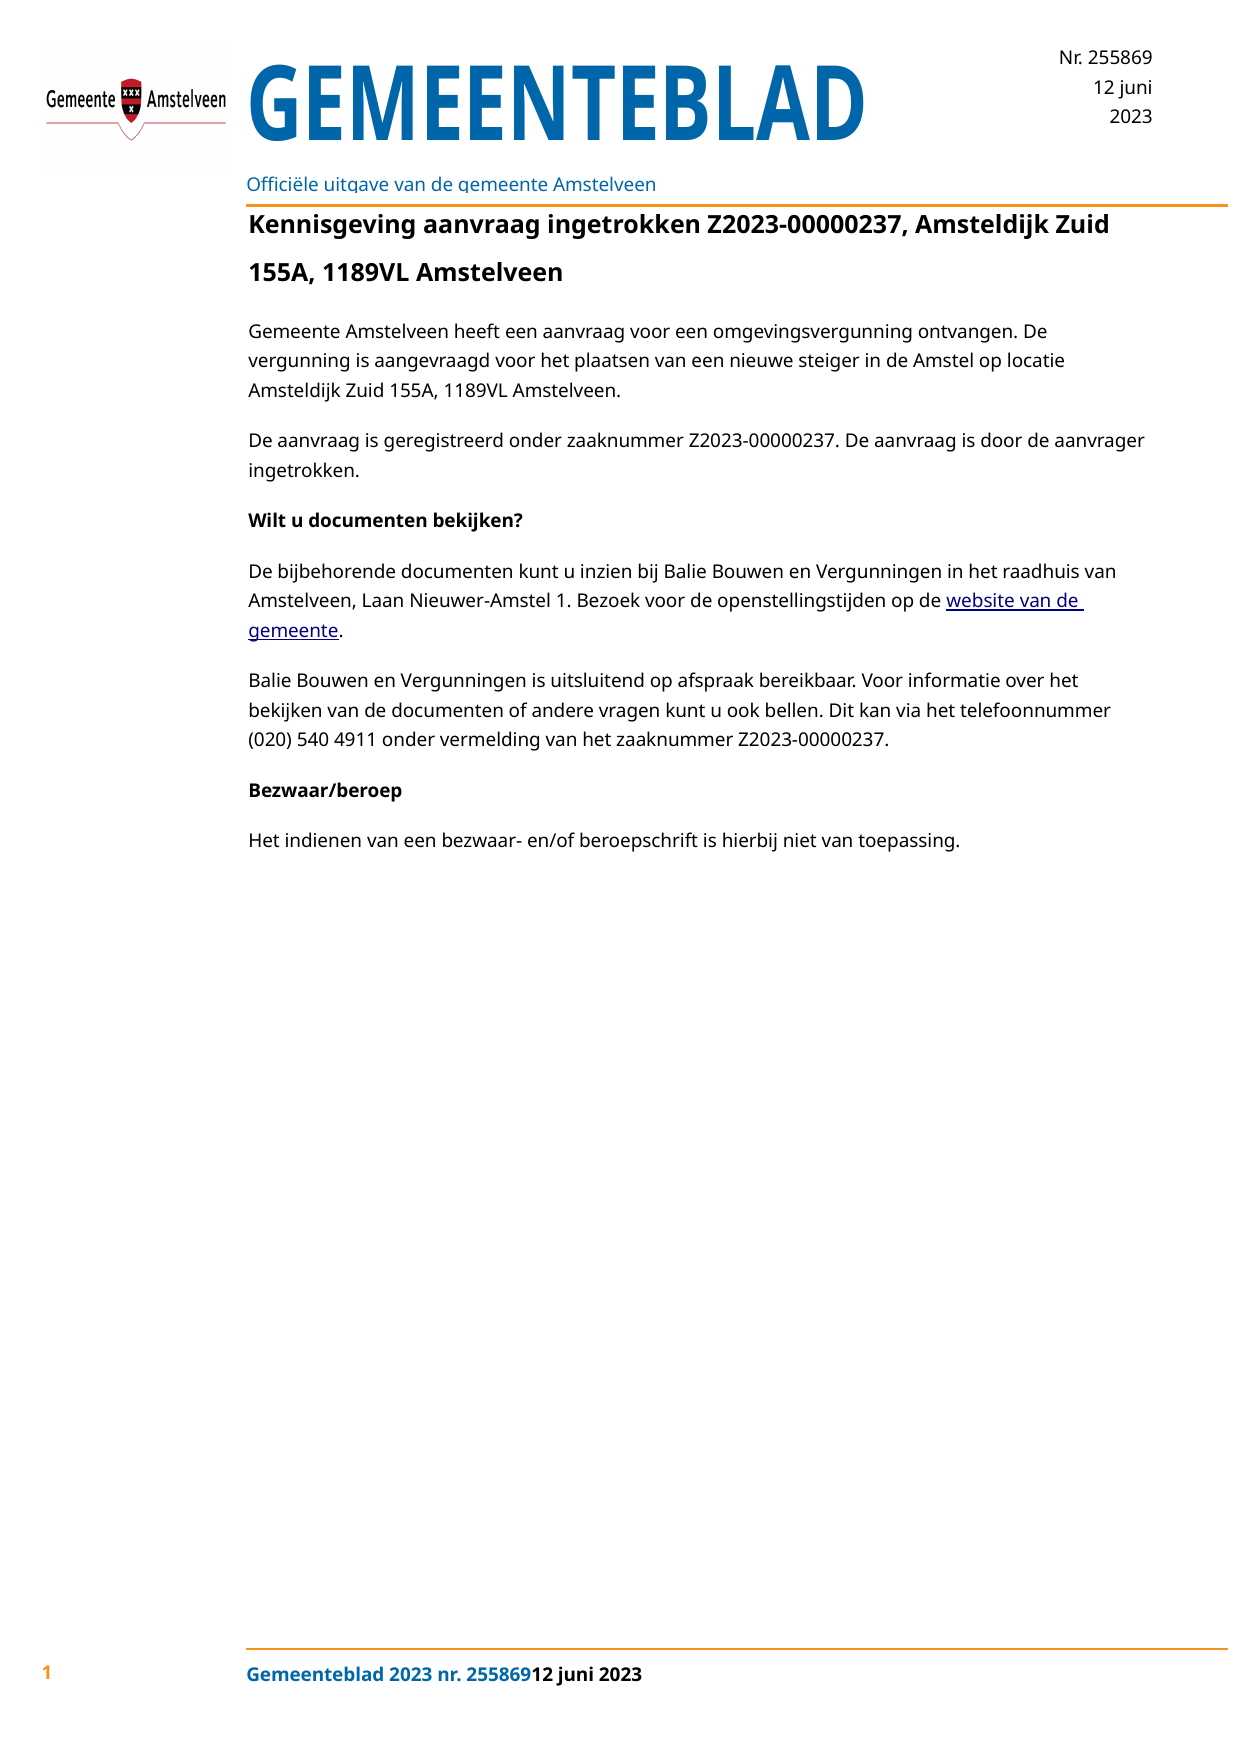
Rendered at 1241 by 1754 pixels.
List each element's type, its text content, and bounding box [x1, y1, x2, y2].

text Bezwaar/beroep [248, 777, 1152, 803]
picture [41, 47, 231, 172]
text De aanvraag is geregistreerd onder zaaknummer Z2023-00000237. De aanvraag is door de aanvrager ingetrokken. [248, 427, 1152, 483]
text Gemeente Amstelveen heeft een aanvraag voor een omgevingsvergunning ontvangen. De vergunning is aangevraagd voor het plaatsen van een nieuwe steiger in de Amstel op locatie Amsteldijk Zuid 155A, 1189VL Amstelveen. [248, 318, 1152, 403]
text De bijbehorende documenten kunt u inzien bij Balie Bouwen en Vergunningen in het raadhuis van Amstelveen, Laan Nieuwer-Amstel 1. Bezoek voor de openstellingstijden op de website van de gemeente. [248, 558, 1152, 643]
text Het indienen van een bezwaar- en/of beroepschrift is hierbij niet van toepassing. [248, 827, 1152, 853]
text Balie Bouwen en Vergunningen is uitsluitend op afspraak bereikbaar. Voor informatie over het bekijken van de documenten of andere vragen kunt u ook bellen. Dit kan via het telefoonnummer (020) 540 4911 onder vermelding van het zaaknummer Z2023-00000237. [248, 667, 1152, 752]
text Kennisgeving aanvraag ingetrokken Z2023-00000237, Amsteldijk Zuid 155A, 1189VL Amstelveen [248, 207, 1152, 288]
text Wilt u documenten bekijken? [248, 507, 1152, 533]
